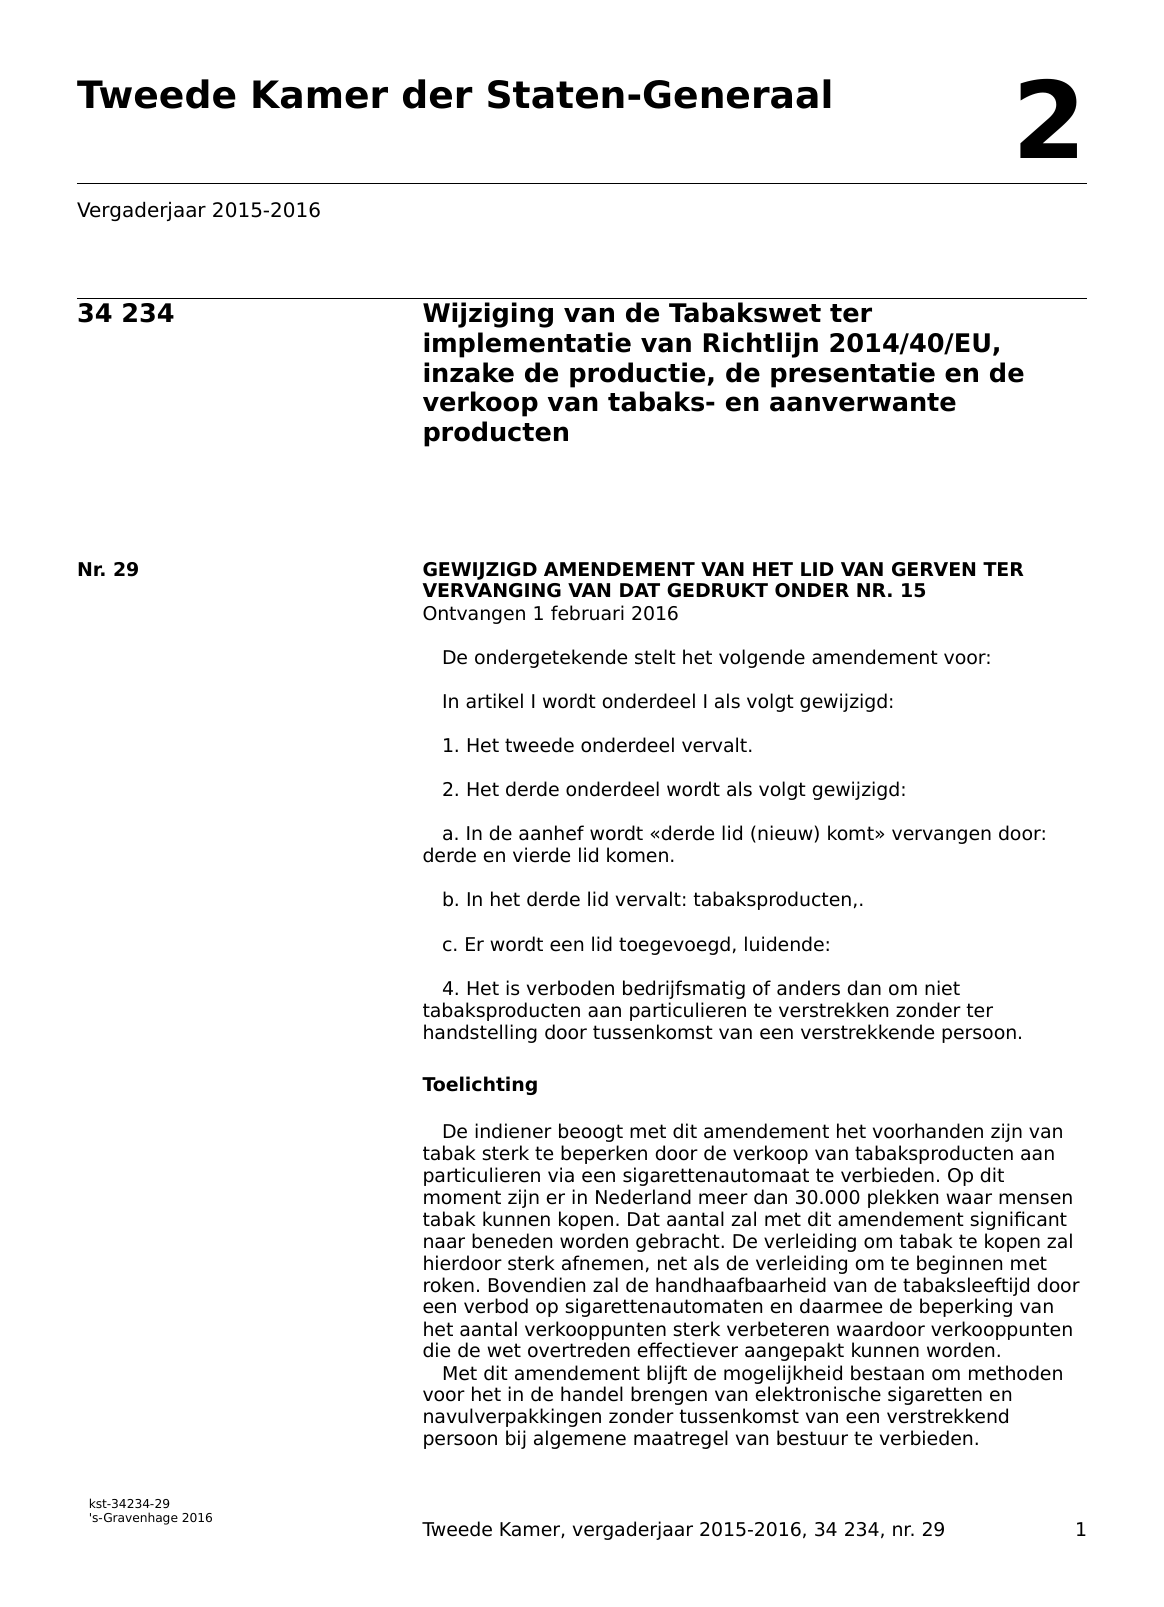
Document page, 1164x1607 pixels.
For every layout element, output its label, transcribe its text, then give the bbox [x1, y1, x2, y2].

table_header Tweede Kamer der Staten-Generaal [77, 59, 886, 183]
text 's-Gravenhage 2016 [88, 1511, 323, 1525]
text 1. Het tweede onderdeel vervalt. [422, 735, 1087, 757]
text c. Er wordt een lid toegevoegd, luidende: [422, 933, 1087, 956]
text De indiener beoogt met dit amendement het voorhanden zijn van tabak sterk te beperken door de verkoop van tabaksproducten aan particulieren via een sigarettenautomaat te verbieden. Op dit moment zijn er in Nederland meer dan 30.000 plekken waar mensen tabak kunnen kopen. Dat aantal zal met dit amendement significant naar beneden worden gebracht. De verleiding om tabak te kopen zal hierdoor sterk afnemen, net als de verleiding om te beginnen met roken. Bovendien zal de handhaafbaarheid van de tabaksleeftijd door een verbod op sigarettenautomaten en daarmee de beperking van het aantal verkooppunten sterk verbeteren waardoor verkooppunten die de wet overtreden effectiever aangepakt kunnen worden. [422, 1121, 1087, 1362]
subtitle 34 234 Wijziging van de Tabakswet ter implementatie van Richtlijn 2014/40/EU, inzake de productie, de presentatie en de verkoop van tabaks- en aanverwante producten [77, 299, 1087, 447]
table_header 2 [886, 59, 1087, 183]
text b. In het derde lid vervalt: tabaksproducten,. [422, 889, 1087, 911]
text In artikel I wordt onderdeel I als volgt gewijzigd: [422, 691, 1087, 713]
text Ontvangen 1 februari 2016 [422, 602, 1087, 624]
table_cell Vergaderjaar 2015-2016 [77, 184, 1087, 298]
text Met dit amendement blijft de mogelijkheid bestaan om methoden voor het in de handel brengen van elektronische sigaretten en navulverpakkingen zonder tussenkomst van een verstrekkend persoon bij algemene maatregel van bestuur te verbieden. [422, 1362, 1087, 1450]
subtitle Toelichting [422, 1074, 1087, 1096]
text De ondergetekende stelt het volgende amendement voor: [422, 647, 1087, 668]
text 2. Het derde onderdeel wordt als volgt gewijzigd: [422, 779, 1087, 801]
text 4. Het is verboden bedrijfsmatig of anders dan om niet tabaksproducten aan particulieren te verstrekken zonder ter handstelling door tussenkomst van een verstrekkende persoon. [422, 978, 1087, 1044]
text kst-34234-29 [88, 1497, 323, 1511]
text a. In de aanhef wordt «derde lid (nieuw) komt» vervangen door: derde en vierde lid komen. [422, 823, 1087, 867]
subtitle Nr. 29 GEWIJZIGD AMENDEMENT VAN HET LID VAN GERVEN TER VERVANGING VAN DAT GEDRUKT ONDER NR. 15 [77, 558, 1087, 602]
